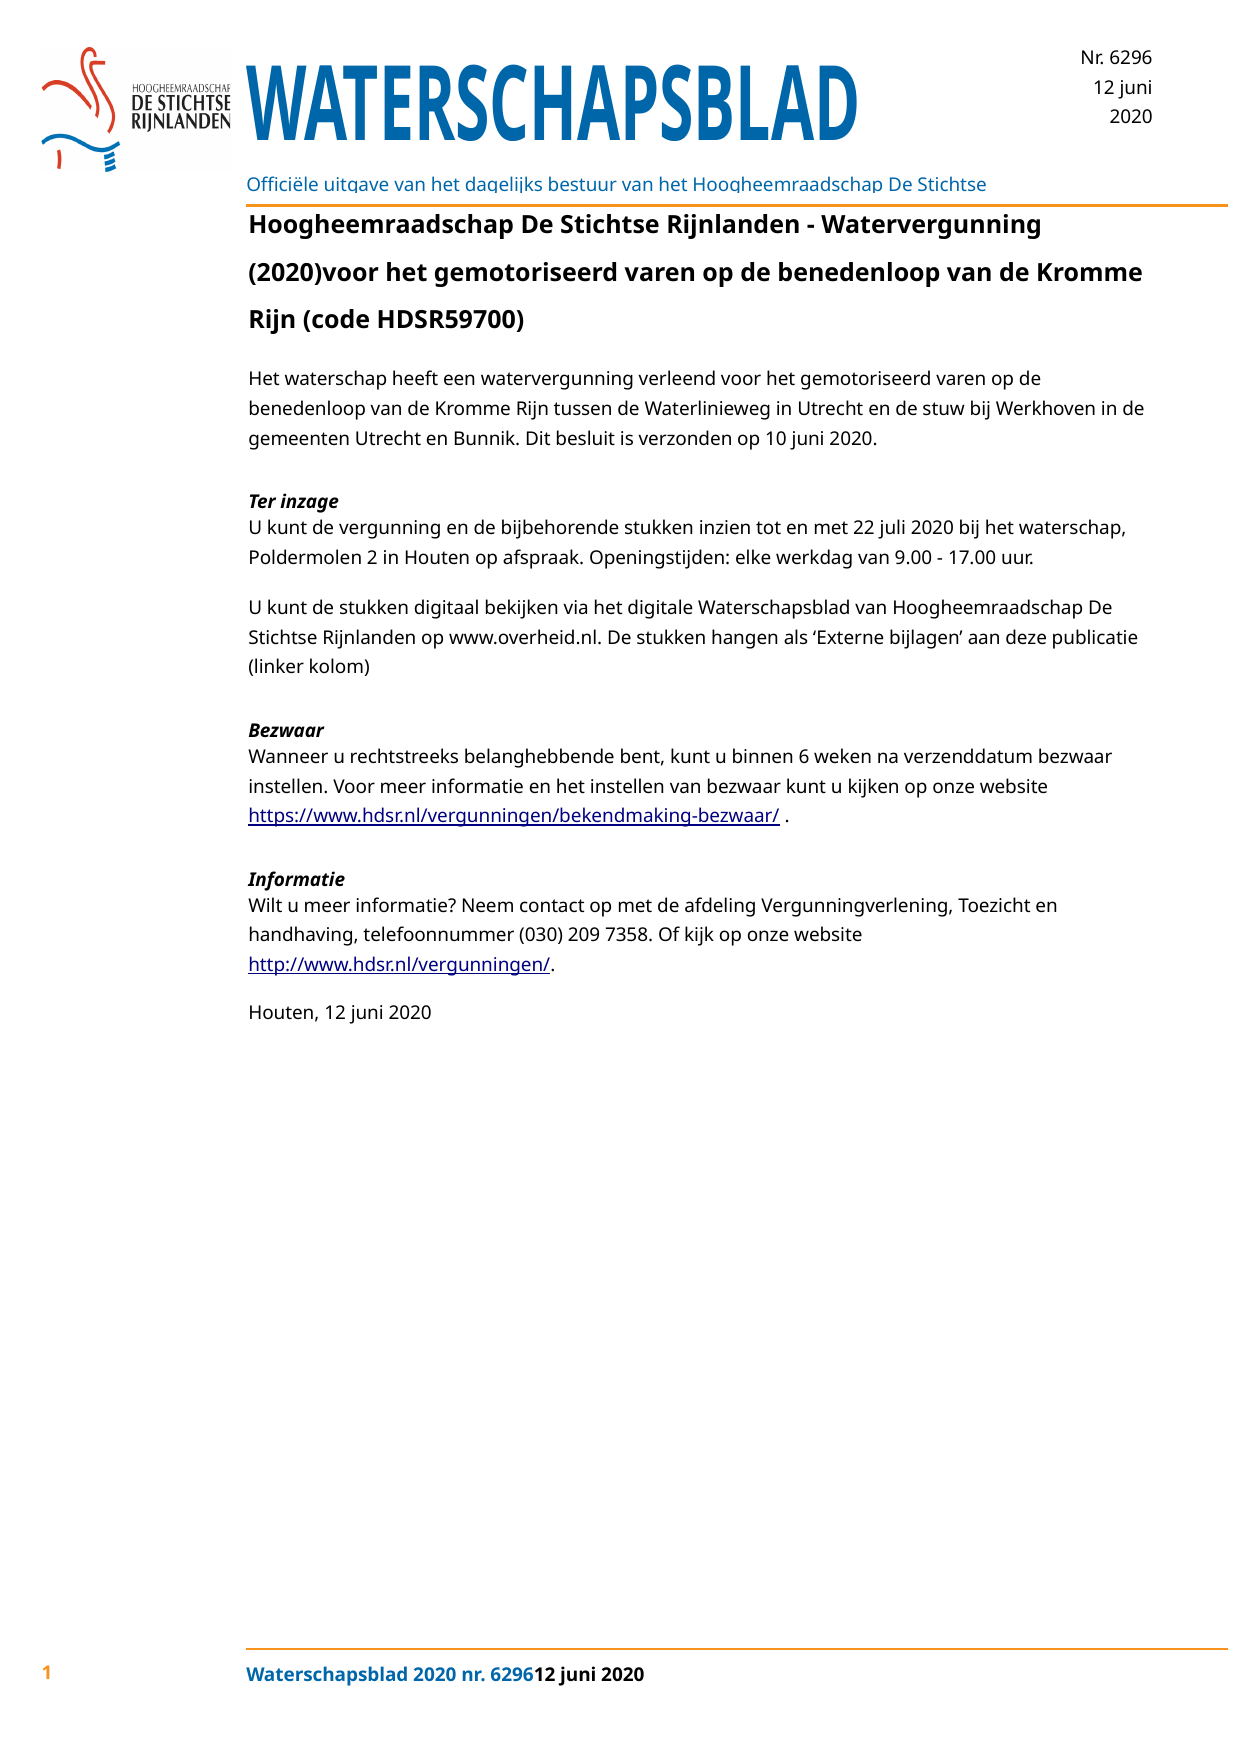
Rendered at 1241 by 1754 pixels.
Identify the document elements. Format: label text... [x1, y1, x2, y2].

text U kunt de stukken digitaal bekijken via het digitale Waterschapsblad van Hoogheemraadschap De Stichtse Rijnlanden op www.overheid.nl. De stukken hangen als ‘Externe bijlagen’ aan deze publicatie (linker kolom) [248, 594, 1152, 679]
text Het waterschap heeft een watervergunning verleend voor het gemotoriseerd varen op de benedenloop van de Kromme Rijn tussen de Waterlinieweg in Utrecht en de stuw bij Werkhoven in de gemeenten Utrecht en Bunnik. Dit besluit is verzonden op 10 juni 2020. [248, 366, 1152, 450]
text Wilt u meer informatie? Neem contact op met de afdeling Vergunningverlening, Toezicht en handhaving, telefoonnummer (030) 209 7358. Of kijk op onze website http://www.hdsr.nl/vergunningen/. [248, 892, 1152, 977]
text Hoogheemraadschap De Stichtse Rijnlanden - Watervergunning (2020)voor het gemotoriseerd varen op de benedenloop van de Kromme Rijn (code HDSR59700) [248, 207, 1152, 336]
text Wanneer u rechtstreeks belanghebbende bent, kunt u binnen 6 weken na verzenddatum bezwaar instellen. Voor meer informatie en het instellen van bezwaar kunt u kijken op onze website https://www.hdsr.nl/vergunningen/bekendmaking-bezwaar/ . [248, 743, 1152, 828]
text U kunt de vergunning en de bijbehorende stukken inzien tot en met 22 juli 2020 bij het waterschap, Poldermolen 2 in Houten op afspraak. Openingstijden: elke werkdag van 9.00 - 17.00 uur. [248, 514, 1152, 570]
text Houten, 12 juni 2020 [248, 999, 1152, 1025]
picture [41, 47, 231, 172]
text Ter inzage [248, 489, 1152, 514]
text Bezwaar [248, 717, 1152, 743]
text Informatie [248, 866, 1152, 892]
